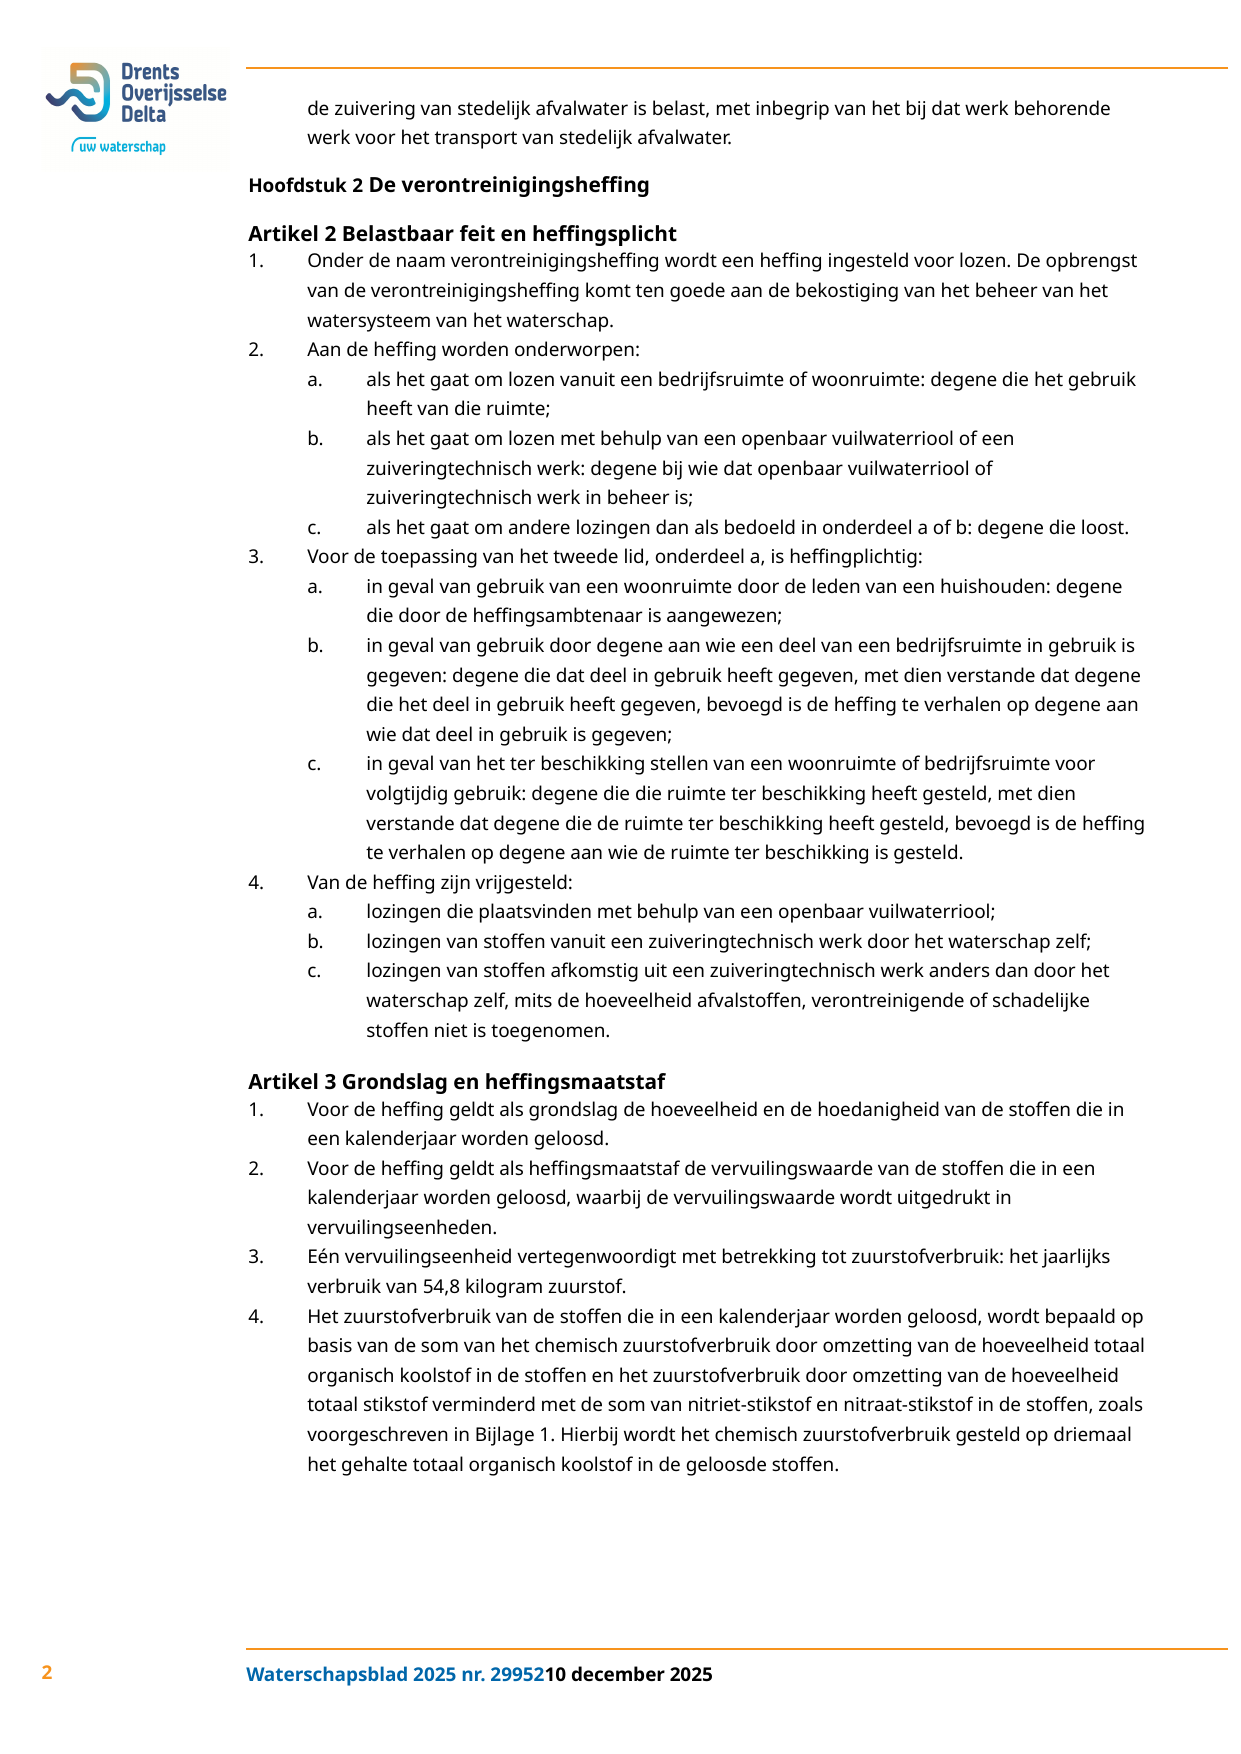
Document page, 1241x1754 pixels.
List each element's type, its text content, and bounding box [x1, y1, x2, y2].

text Hoofdstuk 2 De verontreinigingsheffing [248, 170, 1152, 198]
text Artikel 2 Belastbaar feit en heffingsplicht [248, 219, 1152, 248]
list Voor de toepassing van het tweede lid, onderdeel a, is heffingplichtig: [248, 543, 1152, 569]
picture [41, 47, 231, 172]
list Van de heffing zijn vrijgesteld: [248, 869, 1152, 895]
list in geval van gebruik door degene aan wie een deel van een bedrijfsruimte in gebruik is gegeven: degene die dat deel in gebruik heeft gegeven, met dien verstande dat degene die het deel in gebruik heeft gegeven, bevoegd is de heffing te verhalen op degene aan wie dat deel in gebruik is gegeven; [307, 632, 1152, 747]
list als het gaat om lozen met behulp van een openbaar vuilwaterriool of een zuiveringtechnisch werk: degene bij wie dat openbaar vuilwaterriool of zuiveringtechnisch werk in beheer is; [307, 425, 1152, 510]
list de zuivering van stedelijk afvalwater is belast, met inbegrip van het bij dat werk behorende werk voor het transport van stedelijk afvalwater. [248, 95, 1152, 150]
list Voor de heffing geldt als grondslag de hoeveelheid en de hoedanigheid van de stoffen die in een kalenderjaar worden geloosd. [248, 1096, 1152, 1151]
list als het gaat om andere lozingen dan als bedoeld in onderdeel a of b: degene die loost. [307, 514, 1152, 540]
list Onder de naam verontreinigingsheffing wordt een heffing ingesteld voor lozen. De opbrengst van de verontreinigingsheffing komt ten goede aan de bekostiging van het beheer van het watersysteem van het waterschap. [248, 248, 1152, 333]
list in geval van het ter beschikking stellen van een woonruimte of bedrijfsruimte voor volgtijdig gebruik: degene die die ruimte ter beschikking heeft gesteld, met dien verstande dat degene die de ruimte ter beschikking heeft gesteld, bevoegd is de heffing te verhalen op degene aan wie de ruimte ter beschikking is gesteld. [307, 751, 1152, 865]
list Aan de heffing worden onderworpen: [248, 336, 1152, 362]
text Artikel 3 Grondslag en heffingsmaatstaf [248, 1067, 1152, 1096]
list Eén vervuilingseenheid vertegenwoordigt met betrekking tot zuurstofverbruik: het jaarlijks verbruik van 54,8 kilogram zuurstof. [248, 1244, 1152, 1299]
list als het gaat om lozen vanuit een bedrijfsruimte of woonruimte: degene die het gebruik heeft van die ruimte; [307, 366, 1152, 421]
list Voor de heffing geldt als heffingsmaatstaf de vervuilingswaarde van de stoffen die in een kalenderjaar worden geloosd, waarbij de vervuilingswaarde wordt uitgedrukt in vervuilingseenheden. [248, 1155, 1152, 1240]
list in geval van gebruik van een woonruimte door de leden van een huishouden: degene die door de heffingsambtenaar is aangewezen; [307, 573, 1152, 628]
list lozingen die plaatsvinden met behulp van een openbaar vuilwaterriool; [307, 898, 1152, 924]
list lozingen van stoffen afkomstig uit een zuiveringtechnisch werk anders dan door het waterschap zelf, mits de hoeveelheid afvalstoffen, verontreinigende of schadelijke stoffen niet is toegenomen. [307, 958, 1152, 1043]
list lozingen van stoffen vanuit een zuiveringtechnisch werk door het waterschap zelf; [307, 928, 1152, 954]
list Het zuurstofverbruik van de stoffen die in een kalenderjaar worden geloosd, wordt bepaald op basis van de som van het chemisch zuurstofverbruik door omzetting van de hoeveelheid totaal organisch koolstof in de stoffen en het zuurstofverbruik door omzetting van de hoeveelheid totaal stikstof verminderd met de som van nitriet-stikstof en nitraat-stikstof in de stoffen, zoals voorgeschreven in Bijlage 1. Hierbij wordt het chemisch zuurstofverbruik gesteld op driemaal het gehalte totaal organisch koolstof in de geloosde stoffen. [248, 1303, 1152, 1476]
